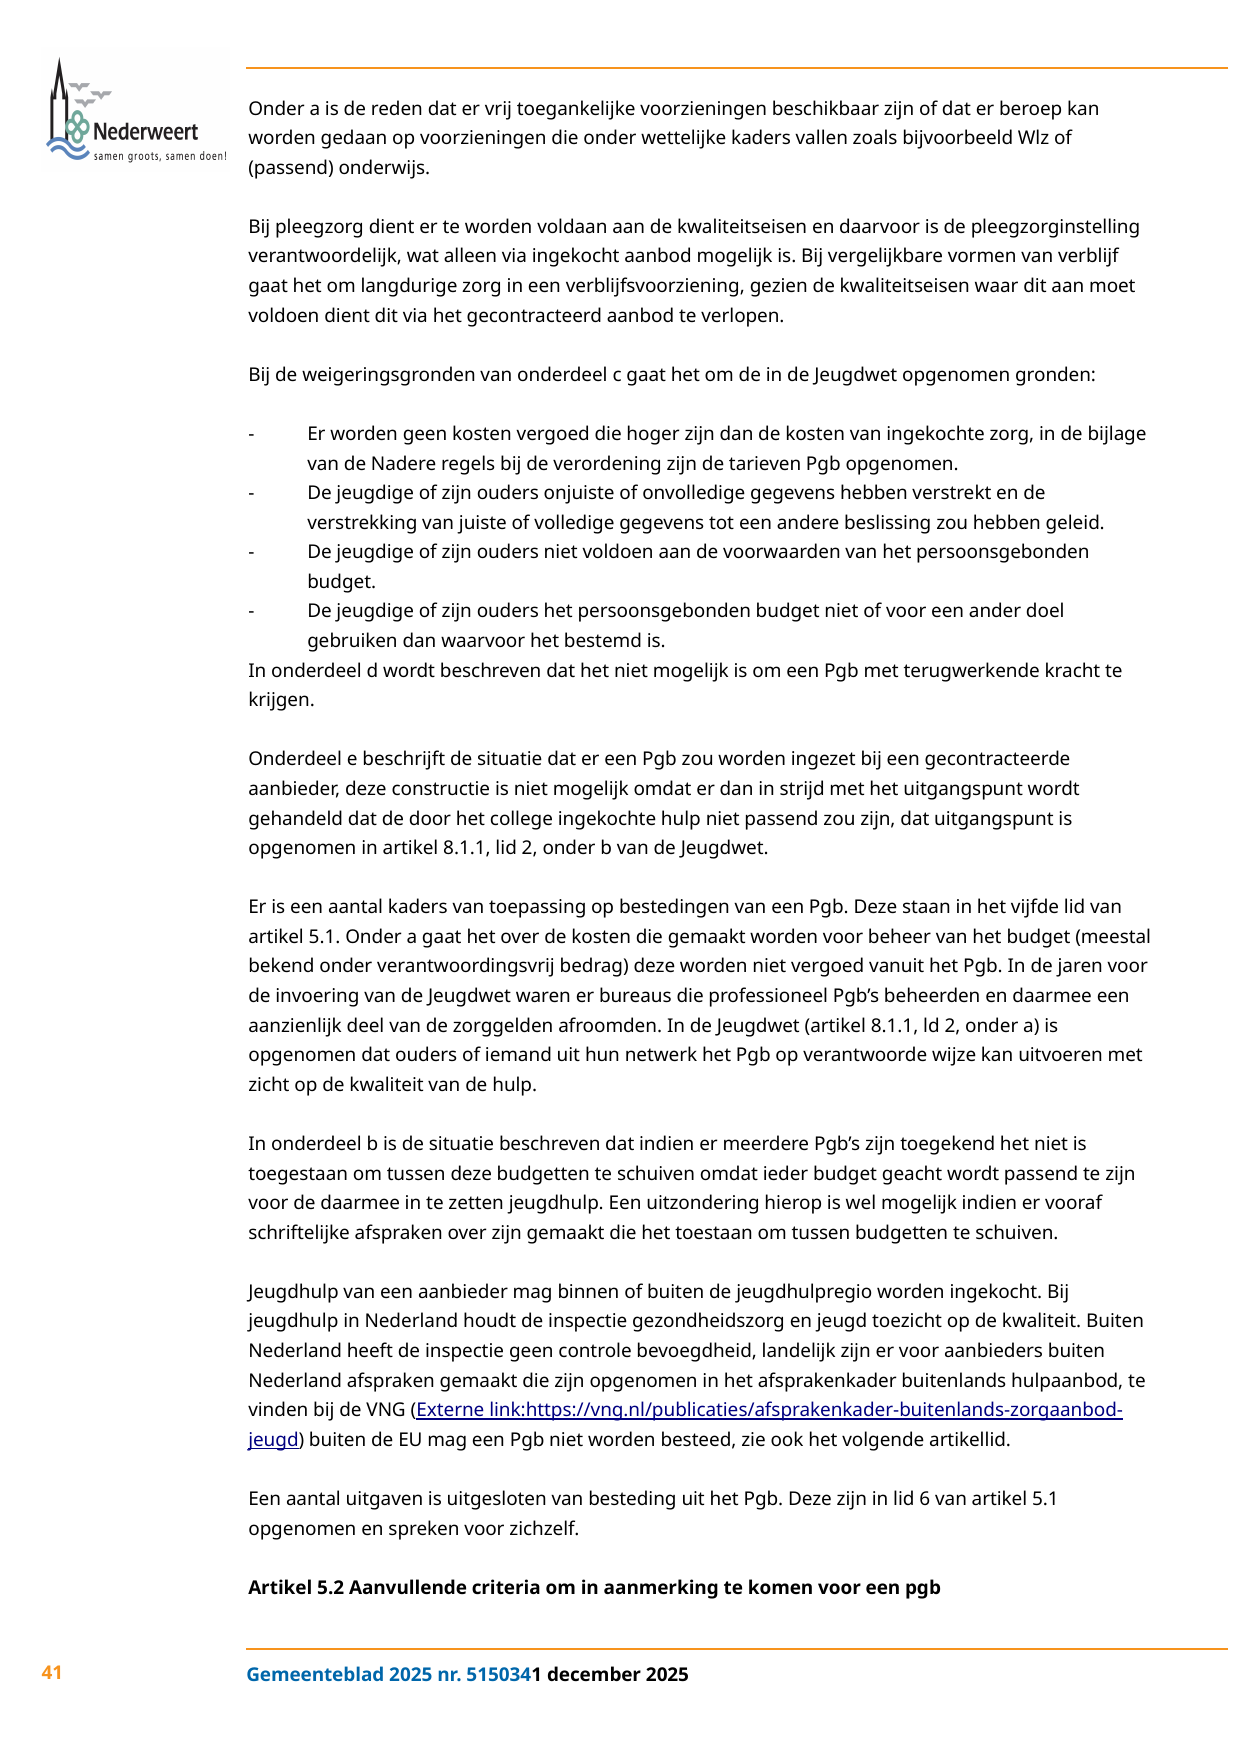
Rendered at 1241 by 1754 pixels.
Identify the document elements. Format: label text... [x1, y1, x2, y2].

text Onderdeel e beschrijft de situatie dat er een Pgb zou worden ingezet bij een gecontracteerde aanbieder, deze constructie is niet mogelijk omdat er dan in strijd met het uitgangspunt wordt gehandeld dat de door het college ingekochte hulp niet passend zou zijn, dat uitgangspunt is opgenomen in artikel 8.1.1, lid 2, onder b van de Jeugdwet. [248, 746, 1152, 860]
picture [41, 47, 231, 172]
text Er is een aantal kaders van toepassing op bestedingen van een Pgb. Deze staan in het vijfde lid van artikel 5.1. Onder a gaat het over de kosten die gemaakt worden voor beheer van het budget (meestal bekend onder verantwoordingsvrij bedrag) deze worden niet vergoed vanuit het Pgb. In de jaren voor de invoering van de Jeugdwet waren er bureaus die professioneel Pgb’s beheerden en daarmee een aanzienlijk deel van de zorggelden afroomden. In de Jeugdwet (artikel 8.1.1, ld 2, onder a) is opgenomen dat ouders of iemand uit hun netwerk het Pgb op verantwoorde wijze kan uitvoeren met zicht op de kwaliteit van de hulp. [248, 893, 1152, 1097]
list De jeugdige of zijn ouders onjuiste of onvolledige gegevens hebben verstrekt en de verstrekking van juiste of volledige gegevens tot een andere beslissing zou hebben geleid. [248, 479, 1152, 535]
list De jeugdige of zijn ouders het persoonsgebonden budget niet of voor een ander doel gebruiken dan waarvoor het bestemd is. [248, 598, 1152, 653]
text Onder a is de reden dat er vrij toegankelijke voorzieningen beschikbaar zijn of dat er beroep kan worden gedaan op voorzieningen die onder wettelijke kaders vallen zoals bijvoorbeeld Wlz of (passend) onderwijs. [248, 95, 1152, 180]
text Artikel 5.2 Aanvullende criteria om in aanmerking te komen voor een pgb [248, 1574, 1152, 1600]
list Er worden geen kosten vergoed die hoger zijn dan de kosten van ingekochte zorg, in de bijlage van de Nadere regels bij de verordening zijn de tarieven Pgb opgenomen. [248, 420, 1152, 476]
text Jeugdhulp van een aanbieder mag binnen of buiten de jeugdhulpregio worden ingekocht. Bij jeugdhulp in Nederland houdt de inspectie gezondheidszorg en jeugd toezicht op de kwaliteit. Buiten Nederland heeft de inspectie geen controle bevoegdheid, landelijk zijn er voor aanbieders buiten Nederland afspraken gemaakt die zijn opgenomen in het afsprakenkader buitenlands hulpaanbod, te vinden bij de VNG (Externe link:https://vng.nl/publicaties/afsprakenkader-buitenlands-zorgaanbod-jeugd) buiten de EU mag een Pgb niet worden besteed, zie ook het volgende artikellid. [248, 1278, 1152, 1452]
text In onderdeel b is de situatie beschreven dat indien er meerdere Pgb’s zijn toegekend het niet is toegestaan om tussen deze budgetten te schuiven omdat ieder budget geacht wordt passend te zijn voor de daarmee in te zetten jeugdhulp. Een uitzondering hierop is wel mogelijk indien er vooraf schriftelijke afspraken over zijn gemaakt die het toestaan om tussen budgetten te schuiven. [248, 1130, 1152, 1245]
text Een aantal uitgaven is uitgesloten van besteding uit het Pgb. Deze zijn in lid 6 van artikel 5.1 opgenomen en spreken voor zichzelf. [248, 1485, 1152, 1541]
text In onderdeel d wordt beschreven dat het niet mogelijk is om een Pgb met terugwerkende kracht te krijgen. [248, 657, 1152, 712]
text Bij de weigeringsgronden van onderdeel c gaat het om de in de Jeugdwet opgenomen gronden: [248, 361, 1152, 387]
text Bij pleegzorg dient er te worden voldaan aan de kwaliteitseisen en daarvoor is de pleegzorginstelling verantwoordelijk, wat alleen via ingekocht aanbod mogelijk is. Bij vergelijkbare vormen van verblijf gaat het om langdurige zorg in een verblijfsvoorziening, gezien de kwaliteitseisen waar dit aan moet voldoen dient dit via het gecontracteerd aanbod te verlopen. [248, 213, 1152, 328]
list De jeugdige of zijn ouders niet voldoen aan de voorwaarden van het persoonsgebonden budget. [248, 538, 1152, 594]
